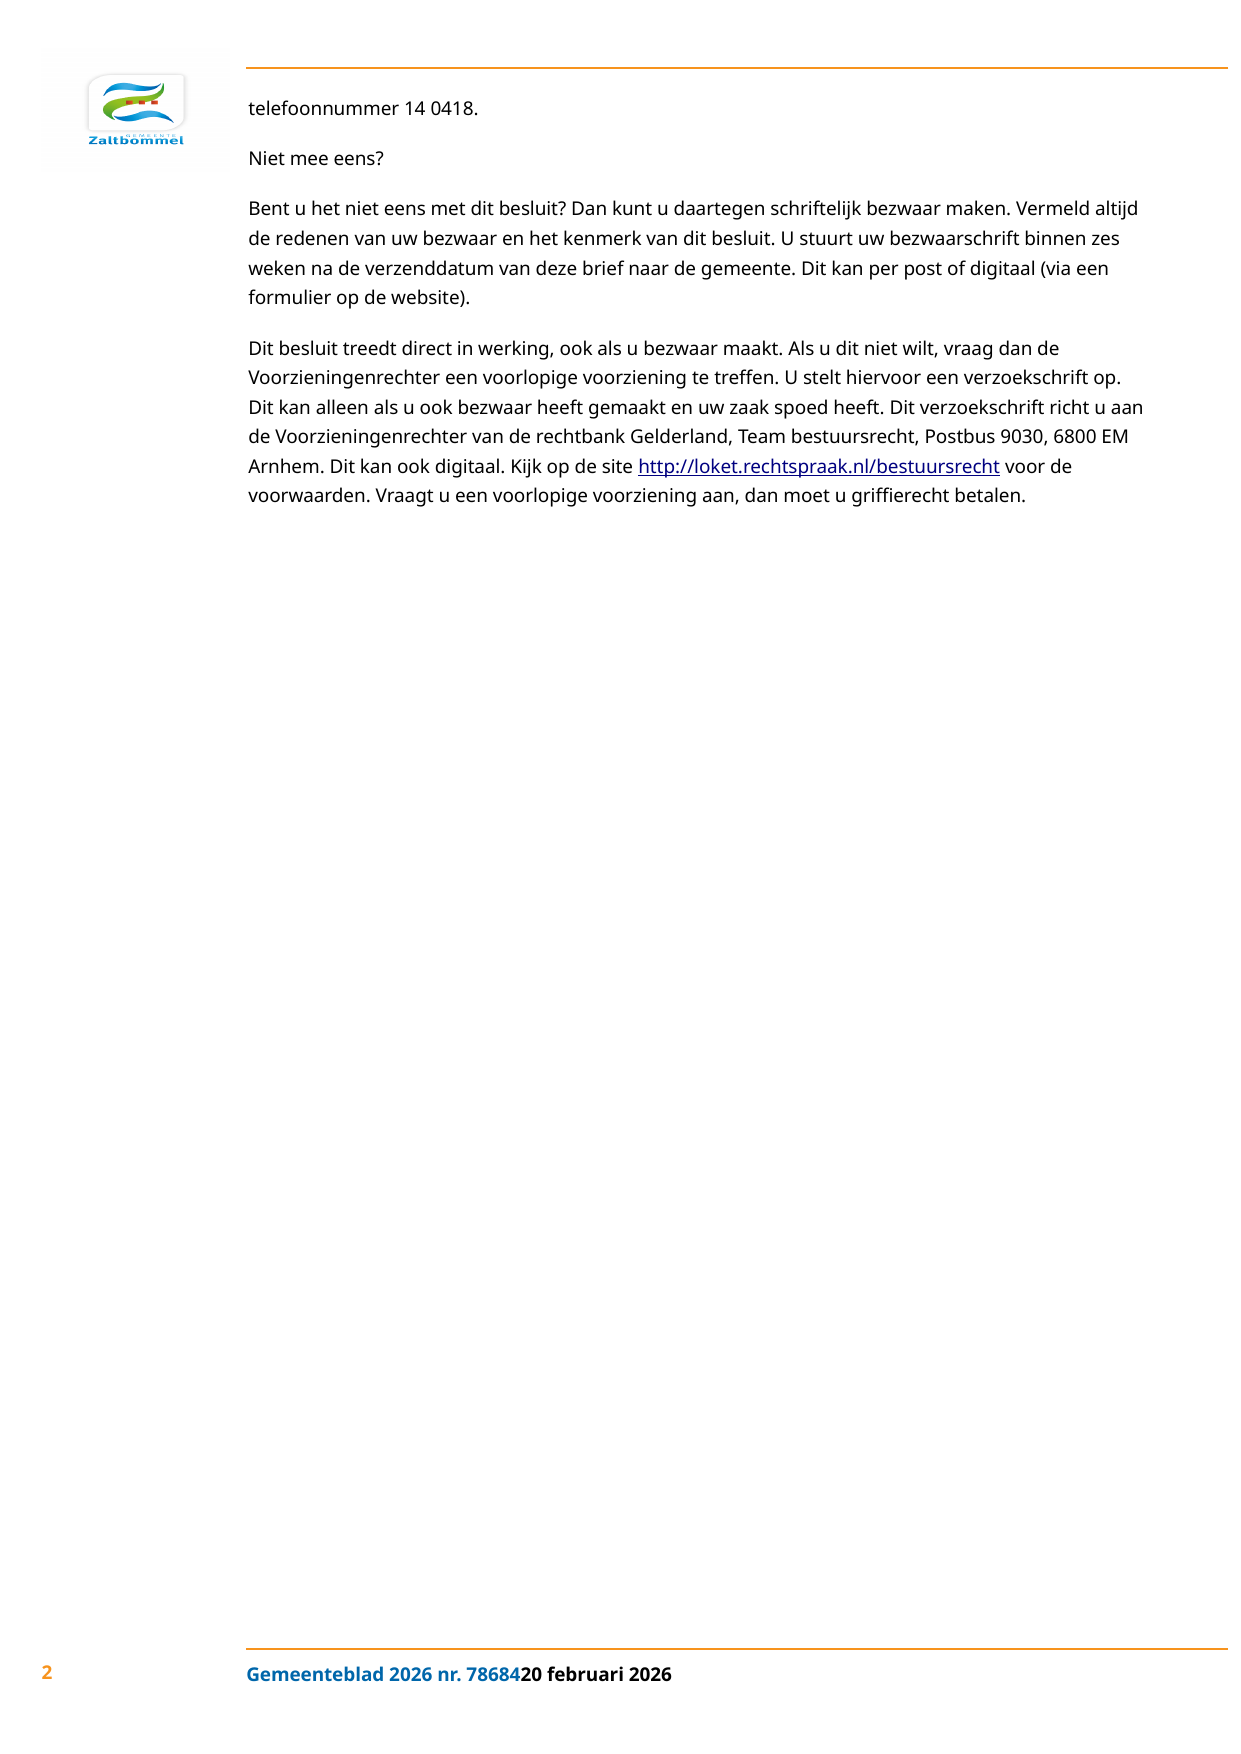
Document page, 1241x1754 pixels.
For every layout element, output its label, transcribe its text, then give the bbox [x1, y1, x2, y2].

text Niet mee eens? [248, 145, 1152, 171]
text Dit besluit treedt direct in werking, ook als u bezwaar maakt. Als u dit niet wilt, vraag dan de Voorzieningenrechter een voorlopige voorziening te treffen. U stelt hiervoor een verzoekschrift op. Dit kan alleen als u ook bezwaar heeft gemaakt en uw zaak spoed heeft. Dit verzoekschrift richt u aan de Voorzieningenrechter van de rechtbank Gelderland, Team bestuursrecht, Postbus 9030, 6800 EM Arnhem. Dit kan ook digitaal. Kijk op de site http://loket.rechtspraak.nl/bestuursrecht voor de voorwaarden. Vraagt u een voorlopige voorziening aan, dan moet u griffierecht betalen. [248, 335, 1152, 508]
text Bent u het niet eens met dit besluit? Dan kunt u daartegen schriftelijk bezwaar maken. Vermeld altijd de redenen van uw bezwaar en het kenmerk van dit besluit. U stuurt uw bezwaarschrift binnen zes weken na de verzenddatum van deze brief naar de gemeente. Dit kan per post of digitaal (via een formulier op de website). [248, 196, 1152, 310]
picture [41, 47, 231, 172]
text telefoonnummer 14 0418. [248, 95, 1152, 121]
